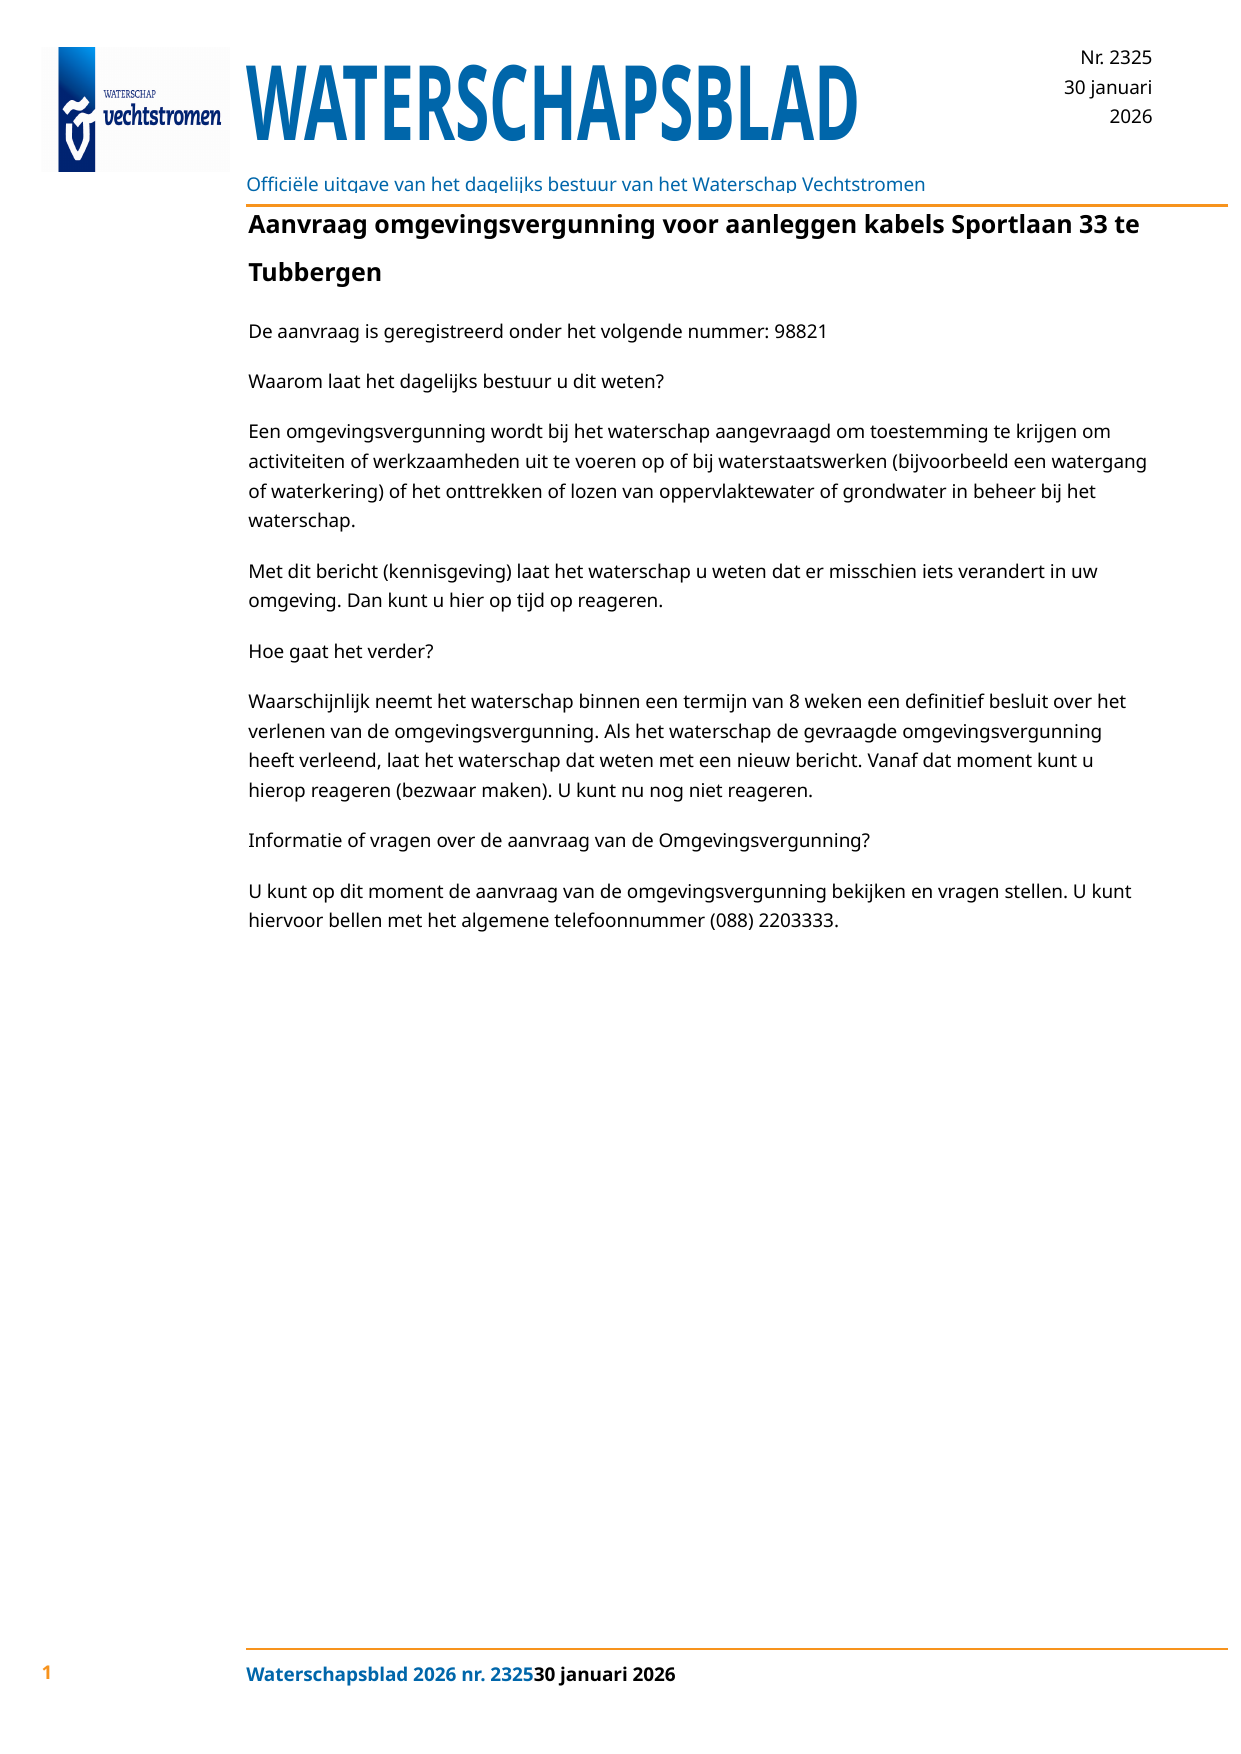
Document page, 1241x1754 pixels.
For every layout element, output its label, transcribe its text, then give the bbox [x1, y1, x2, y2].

text Met dit bericht (kennisgeving) laat het waterschap u weten dat er misschien iets verandert in uw omgeving. Dan kunt u hier op tijd op reageren. [248, 558, 1152, 613]
text Informatie of vragen over de aanvraag van de Omgevingsvergunning? [248, 827, 1152, 853]
picture [41, 47, 231, 172]
text U kunt op dit moment de aanvraag van de omgevingsvergunning bekijken en vragen stellen. U kunt hiervoor bellen met het algemene telefoonnummer (088) 2203333. [248, 878, 1152, 933]
text Hoe gaat het verder? [248, 638, 1152, 664]
text Aanvraag omgevingsvergunning voor aanleggen kabels Sportlaan 33 te Tubbergen [248, 207, 1152, 288]
text De aanvraag is geregistreerd onder het volgende nummer: 98821 [248, 318, 1152, 344]
text Een omgevingsvergunning wordt bij het waterschap aangevraagd om toestemming te krijgen om activiteiten of werkzaamheden uit te voeren op of bij waterstaatswerken (bijvoorbeeld een watergang of waterkering) of het onttrekken of lozen van oppervlaktewater of grondwater in beheer bij het waterschap. [248, 419, 1152, 533]
text Waarschijnlijk neemt het waterschap binnen een termijn van 8 weken een definitief besluit over het verlenen van de omgevingsvergunning. Als het waterschap de gevraagde omgevingsvergunning heeft verleend, laat het waterschap dat weten met een nieuw bericht. Vanaf dat moment kunt u hierop reageren (bezwaar maken). U kunt nu nog niet reageren. [248, 688, 1152, 803]
text Waarom laat het dagelijks bestuur u dit weten? [248, 368, 1152, 394]
